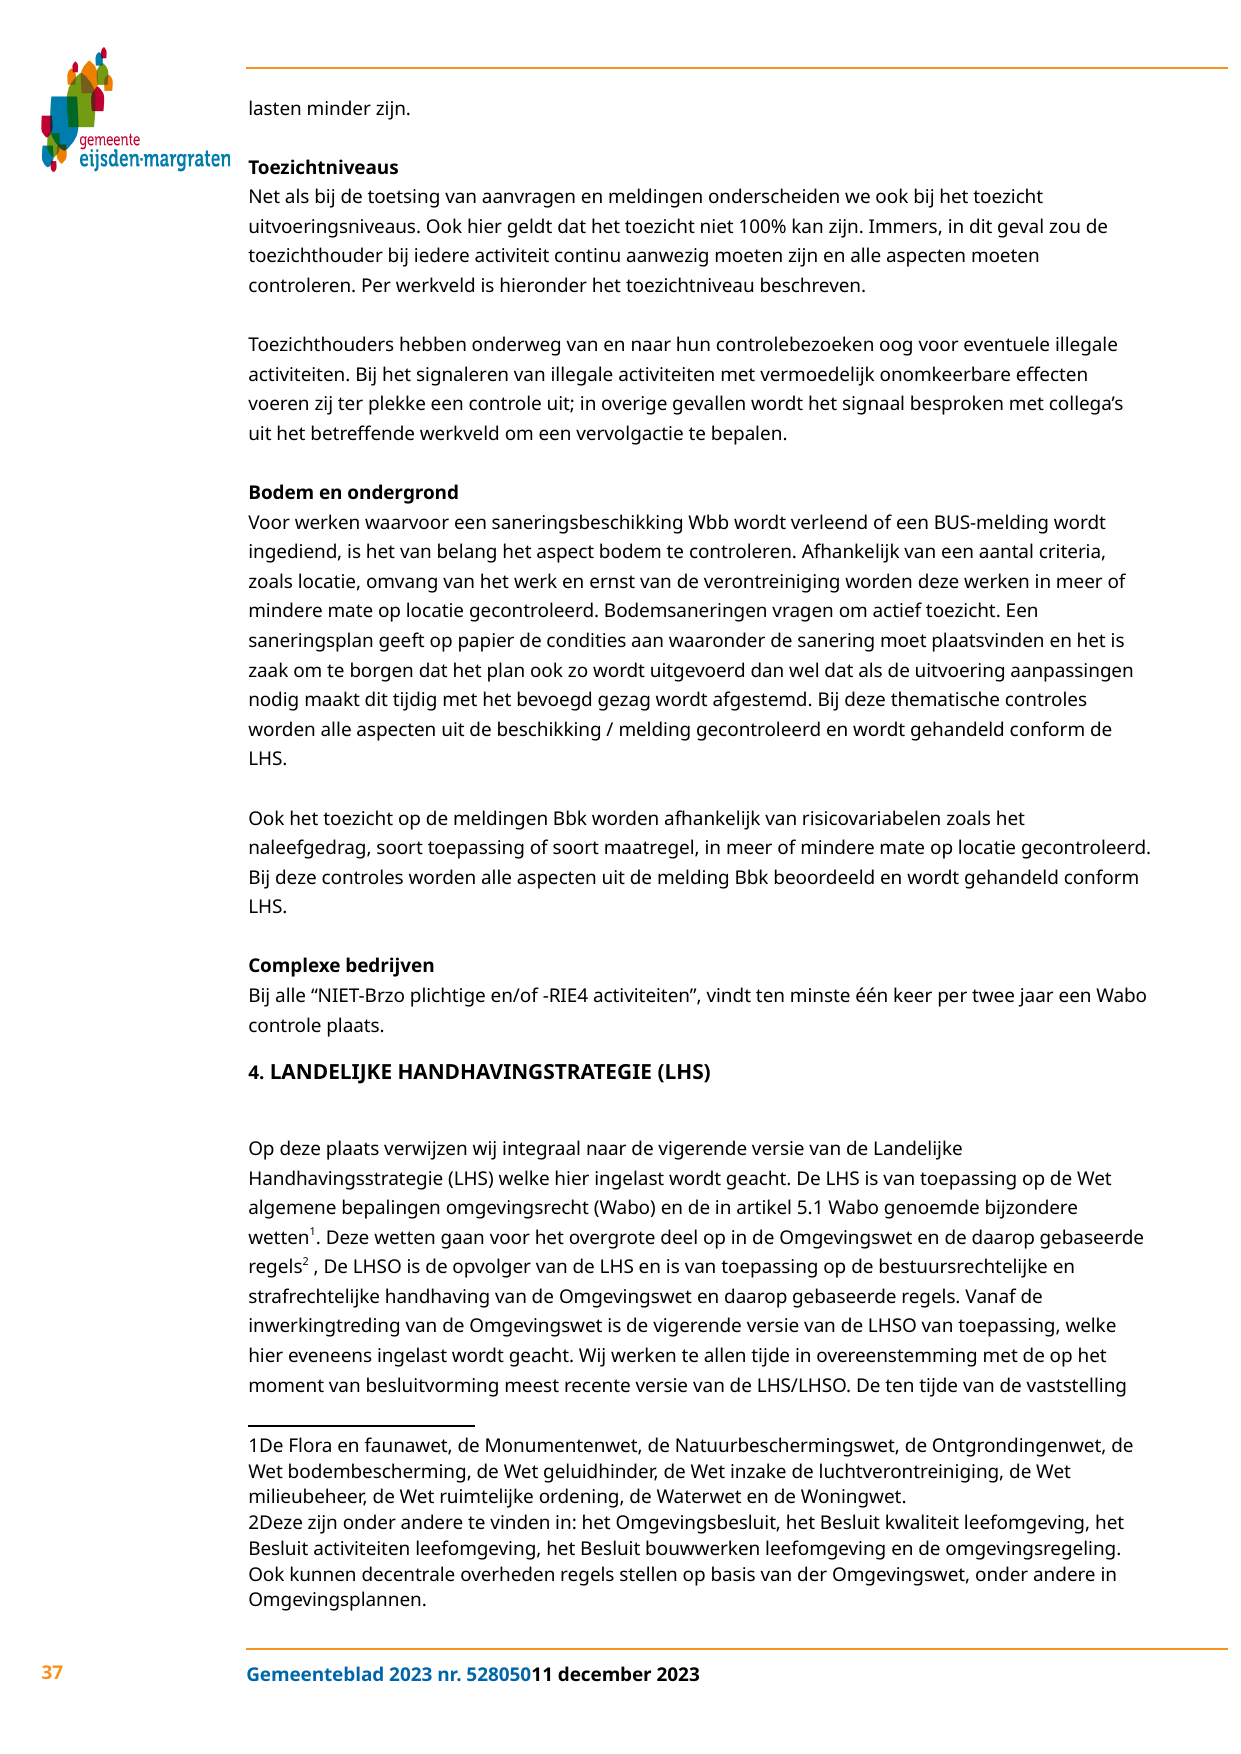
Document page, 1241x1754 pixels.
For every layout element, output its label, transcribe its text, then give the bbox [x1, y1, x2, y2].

text Toezichtniveaus [248, 154, 1152, 180]
text Complexe bedrijven [248, 953, 1152, 978]
text Bij alle “NIET-Brzo plichtige en/of -RIE4 activiteiten”, vindt ten minste één keer per twee jaar een Wabo controle plaats. [248, 982, 1152, 1038]
text Bodem en ondergrond [248, 479, 1152, 505]
text Op deze plaats verwijzen wij integraal naar de vigerende versie van de Landelijke Handhavingsstrategie (LHS) welke hier ingelast wordt geacht. De LHS is van toepassing op de Wet algemene bepalingen omgevingsrecht (Wabo) en de in artikel 5.1 Wabo genoemde bijzondere wetten. Deze wetten gaan voor het overgrote deel op in de Omgevingswet en de daarop gebaseerde regels , De LHSO is de opvolger van de LHS en is van toepassing op de bestuursrechtelijke en strafrechtelijke handhaving van de Omgevingswet en daarop gebaseerde regels. Vanaf de inwerkingtreding van de Omgevingswet is de vigerende versie van de LHSO van toepassing, welke hier eveneens ingelast wordt geacht. Wij werken te allen tijde in overeenstemming met de op het moment van besluitvorming meest recente versie van de LHS/LHSO. De ten tijde van de vaststelling [248, 1135, 1152, 1398]
text Deze zijn onder andere te vinden in: het Omgevingsbesluit, het Besluit kwaliteit leefomgeving, het Besluit activiteiten leefomgeving, het Besluit bouwwerken leefomgeving en de omgevingsregeling. Ook kunnen decentrale overheden regels stellen op basis van der Omgevingswet, onder andere in Omgevingsplannen. [248, 1509, 1152, 1612]
text Net als bij de toetsing van aanvragen en meldingen onderscheiden we ook bij het toezicht uitvoeringsniveaus. Ook hier geldt dat het toezicht niet 100% kan zijn. Immers, in dit geval zou de toezichthouder bij iedere activiteit continu aanwezig moeten zijn en alle aspecten moeten controleren. Per werkveld is hieronder het toezichtniveau beschreven. [248, 183, 1152, 298]
picture [41, 47, 231, 172]
text Toezichthouders hebben onderweg van en naar hun controlebezoeken oog voor eventuele illegale activiteiten. Bij het signaleren van illegale activiteiten met vermoedelijk onomkeerbare effecten voeren zij ter plekke een controle uit; in overige gevallen wordt het signaal besproken met collega’s uit het betreffende werkveld om een vervolgactie te bepalen. [248, 331, 1152, 446]
text Voor werken waarvoor een saneringsbeschikking Wbb wordt verleend of een BUS-melding wordt ingediend, is het van belang het aspect bodem te controleren. Afhankelijk van een aantal criteria, zoals locatie, omvang van het werk en ernst van de verontreiniging worden deze werken in meer of mindere mate op locatie gecontroleerd. Bodemsaneringen vragen om actief toezicht. Een saneringsplan geeft op papier de condities aan waaronder de sanering moet plaatsvinden en het is zaak om te borgen dat het plan ook zo wordt uitgevoerd dan wel dat als de uitvoering aanpassingen nodig maakt dit tijdig met het bevoegd gezag wordt afgestemd. Bij deze thematische controles worden alle aspecten uit de beschikking / melding gecontroleerd en wordt gehandeld conform de LHS. [248, 509, 1152, 771]
text 4. LANDELIJKE HANDHAVINGSTRATEGIE (LHS) [248, 1057, 1152, 1086]
text lasten minder zijn. [248, 95, 1152, 121]
text Ook het toezicht op de meldingen Bbk worden afhankelijk van risicovariabelen zoals het naleefgedrag, soort toepassing of soort maatregel, in meer of mindere mate op locatie gecontroleerd. Bij deze controles worden alle aspecten uit de melding Bbk beoordeeld en wordt gehandeld conform LHS. [248, 805, 1152, 919]
text De Flora en faunawet, de Monumentenwet, de Natuurbeschermingswet, de Ontgrondingenwet, de Wet bodembescherming, de Wet geluidhinder, de Wet inzake de luchtverontreiniging, de Wet milieubeheer, de Wet ruimtelijke ordening, de Waterwet en de Woningwet. [248, 1432, 1152, 1509]
